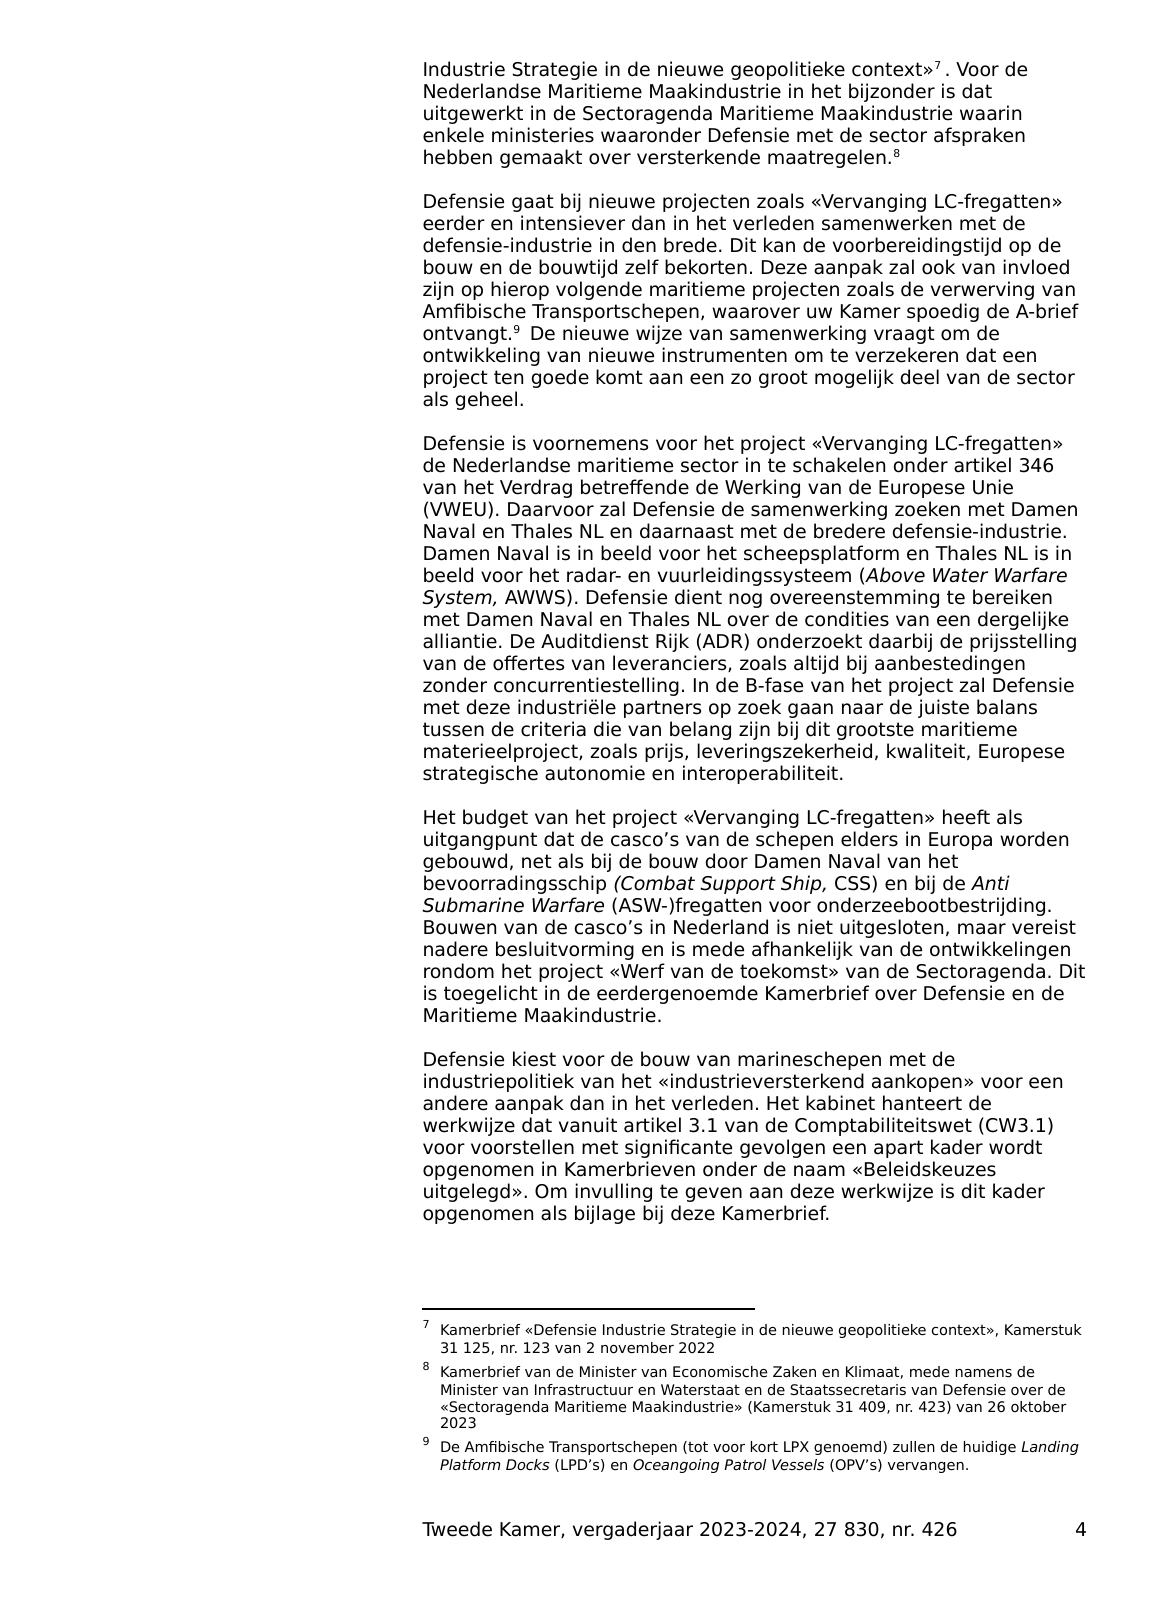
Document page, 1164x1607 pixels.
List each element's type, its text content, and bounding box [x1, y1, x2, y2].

text Defensie gaat bij nieuwe projecten zoals «Vervanging LC-fregatten» eerder en intensiever dan in het verleden samenwerken met de defensie-industrie in den brede. Dit kan de voorbereidingstijd op de bouw en de bouwtijd zelf bekorten. Deze aanpak zal ook van invloed zijn op hierop volgende maritieme projecten zoals de verwerving van Amfibische Transportschepen, waarover uw Kamer spoedig de A-brief ontvangt. De nieuwe wijze van samenwerking vraagt om de ontwikkeling van nieuwe instrumenten om te verzekeren dat een project ten goede komt aan een zo groot mogelijk deel van de sector als geheel. [422, 191, 1087, 411]
text Het budget van het project «Vervanging LC-fregatten» heeft als uitgangpunt dat de casco’s van de schepen elders in Europa worden gebouwd, net als bij de bouw door Damen Naval van het bevoorradingsschip (Combat Support Ship, CSS) en bij de Anti Submarine Warfare (ASW-)fregatten voor onderzeebootbestrijding. Bouwen van de casco’s in Nederland is niet uitgesloten, maar vereist nadere besluitvorming en is mede afhankelijk van de ontwikkelingen rondom het project «Werf van de toekomst» van de Sectoragenda. Dit is toegelicht in de eerdergenoemde Kamerbrief over Defensie en de Maritieme Maakindustrie. [422, 807, 1087, 1027]
text Defensie is voornemens voor het project «Vervanging LC-fregatten» de Nederlandse maritieme sector in te schakelen onder artikel 346 van het Verdrag betreffende de Werking van de Europese Unie (VWEU). Daarvoor zal Defensie de samenwerking zoeken met Damen Naval en Thales NL en daarnaast met de bredere defensie-industrie. Damen Naval is in beeld voor het scheepsplatform en Thales NL is in beeld voor het radar- en vuurleidingssysteem (Above Water Warfare System, AWWS). Defensie dient nog overeenstemming te bereiken met Damen Naval en Thales NL over de condities van een dergelijke alliantie. De Auditdienst Rijk (ADR) onderzoekt daarbij de prijsstelling van de offertes van leveranciers, zoals altijd bij aanbestedingen zonder concurrentiestelling. In de B-fase van het project zal Defensie met deze industriële partners op zoek gaan naar de juiste balans tussen de criteria die van belang zijn bij dit grootste maritieme materieelproject, zoals prijs, leveringszekerheid, kwaliteit, Europese strategische autonomie en interoperabiliteit. [422, 433, 1087, 785]
text Industrie Strategie in de nieuwe geopolitieke context». Voor de Nederlandse Maritieme Maakindustrie in het bijzonder is dat uitgewerkt in de Sectoragenda Maritieme Maakindustrie waarin enkele ministeries waaronder Defensie met de sector afspraken hebben gemaakt over versterkende maatregelen. [422, 59, 1087, 169]
text De Amfibische Transportschepen (tot voor kort LPX genoemd) zullen de huidige Landing Platform Docks (LPD’s) en Oceangoing Patrol Vessels (OPV’s) vervangen. [422, 1435, 1087, 1474]
text Defensie kiest voor de bouw van marineschepen met de industriepolitiek van het «industrieversterkend aankopen» voor een andere aanpak dan in het verleden. Het kabinet hanteert de werkwijze dat vanuit artikel 3.1 van de Comptabiliteitswet (CW3.1) voor voorstellen met significante gevolgen een apart kader wordt opgenomen in Kamerbrieven onder de naam «Beleidskeuzes uitgelegd». Om invulling te geven aan deze werkwijze is dit kader opgenomen als bijlage bij deze Kamerbrief. [422, 1049, 1087, 1225]
text Kamerbrief van de Minister van Economische Zaken en Klimaat, mede namens de Minister van Infrastructuur en Waterstaat en de Staatssecretaris van Defensie over de «Sectoragenda Maritieme Maakindustrie» (Kamerstuk 31 409, nr. 423) van 26 oktober 2023 [422, 1360, 1087, 1432]
text Kamerbrief «Defensie Industrie Strategie in de nieuwe geopolitieke context», Kamerstuk 31 125, nr. 123 van 2 november 2022 [422, 1318, 1087, 1357]
